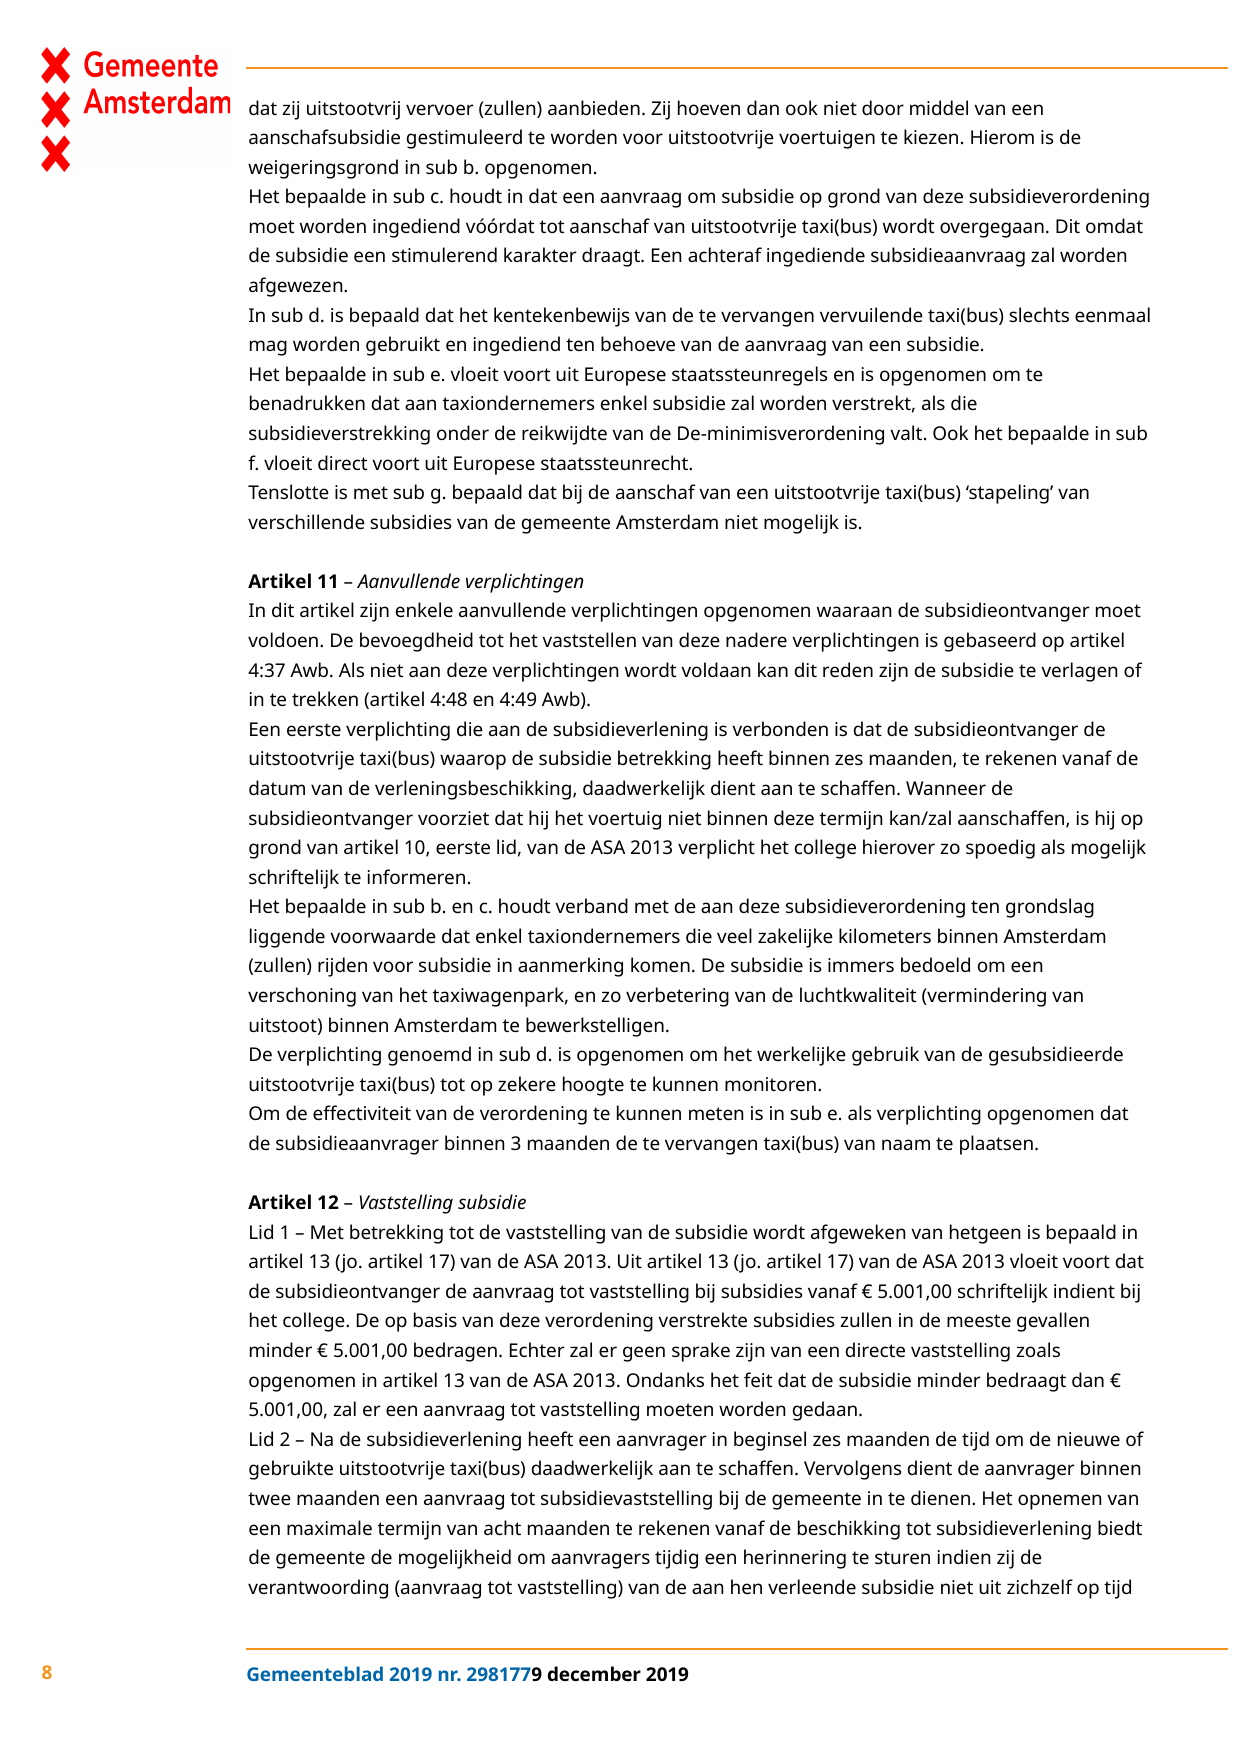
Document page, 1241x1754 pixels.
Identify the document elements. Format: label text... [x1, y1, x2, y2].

text Het bepaalde in sub b. en c. houdt verband met de aan deze subsidieverordening ten grondslag liggende voorwaarde dat enkel taxiondernemers die veel zakelijke kilometers binnen Amsterdam (zullen) rijden voor subsidie in aanmerking komen. De subsidie is immers bedoeld om een verschoning van het taxiwagenpark, en zo verbetering van de luchtkwaliteit (vermindering van uitstoot) binnen Amsterdam te bewerkstelligen. [248, 893, 1152, 1038]
picture [41, 47, 231, 172]
text dat zij uitstootvrij vervoer (zullen) aanbieden. Zij hoeven dan ook niet door middel van een aanschafsubsidie gestimuleerd te worden voor uitstootvrije voertuigen te kiezen. Hierom is de weigeringsgrond in sub b. opgenomen. [248, 95, 1152, 180]
text Lid 1 – Met betrekking tot de vaststelling van de subsidie wordt afgeweken van hetgeen is bepaald in artikel 13 (jo. artikel 17) van de ASA 2013. Uit artikel 13 (jo. artikel 17) van de ASA 2013 vloeit voort dat de subsidieontvanger de aanvraag tot vaststelling bij subsidies vanaf € 5.001,00 schriftelijk indient bij het college. De op basis van deze verordening verstrekte subsidies zullen in de meeste gevallen minder € 5.001,00 bedragen. Echter zal er geen sprake zijn van een directe vaststelling zoals opgenomen in artikel 13 van de ASA 2013. Ondanks het feit dat de subsidie minder bedraagt dan € 5.001,00, zal er een aanvraag tot vaststelling moeten worden gedaan. [248, 1219, 1152, 1422]
text Om de effectiviteit van de verordening te kunnen meten is in sub e. als verplichting opgenomen dat de subsidieaanvrager binnen 3 maanden de te vervangen taxi(bus) van naam te plaatsen. [248, 1101, 1152, 1156]
text Lid 2 – Na de subsidieverlening heeft een aanvrager in beginsel zes maanden de tijd om de nieuwe of gebruikte uitstootvrije taxi(bus) daadwerkelijk aan te schaffen. Vervolgens dient de aanvrager binnen twee maanden een aanvraag tot subsidievaststelling bij de gemeente in te dienen. Het opnemen van een maximale termijn van acht maanden te rekenen vanaf de beschikking tot subsidieverlening biedt de gemeente de mogelijkheid om aanvragers tijdig een herinnering te sturen indien zij de verantwoording (aanvraag tot vaststelling) van de aan hen verleende subsidie niet uit zichzelf op tijd [248, 1426, 1152, 1600]
text Artikel 12 – Vaststelling subsidie [248, 1189, 1152, 1215]
text Het bepaalde in sub e. vloeit voort uit Europese staatssteunregels en is opgenomen om te benadrukken dat aan taxiondernemers enkel subsidie zal worden verstrekt, als die subsidieverstrekking onder de reikwijdte van de De-minimisverordening valt. Ook het bepaalde in sub f. vloeit direct voort uit Europese staatssteunrecht. [248, 361, 1152, 476]
text In dit artikel zijn enkele aanvullende verplichtingen opgenomen waaraan de subsidieontvanger moet voldoen. De bevoegdheid tot het vaststellen van deze nadere verplichtingen is gebaseerd op artikel 4:37 Awb. Als niet aan deze verplichtingen wordt voldaan kan dit reden zijn de subsidie te verlagen of in te trekken (artikel 4:48 en 4:49 Awb). [248, 598, 1152, 712]
text De verplichting genoemd in sub d. is opgenomen om het werkelijke gebruik van de gesubsidieerde uitstootvrije taxi(bus) tot op zekere hoogte te kunnen monitoren. [248, 1041, 1152, 1097]
text Tenslotte is met sub g. bepaald dat bij de aanschaf van een uitstootvrije taxi(bus) ‘stapeling’ van verschillende subsidies van de gemeente Amsterdam niet mogelijk is. [248, 479, 1152, 535]
text Artikel 11 – Aanvullende verplichtingen [248, 568, 1152, 594]
text In sub d. is bepaald dat het kentekenbewijs van de te vervangen vervuilende taxi(bus) slechts eenmaal mag worden gebruikt en ingediend ten behoeve van de aanvraag van een subsidie. [248, 302, 1152, 357]
text Een eerste verplichting die aan de subsidieverlening is verbonden is dat de subsidieontvanger de uitstootvrije taxi(bus) waarop de subsidie betrekking heeft binnen zes maanden, te rekenen vanaf de datum van de verleningsbeschikking, daadwerkelijk dient aan te schaffen. Wanneer de subsidieontvanger voorziet dat hij het voertuig niet binnen deze termijn kan/zal aanschaffen, is hij op grond van artikel 10, eerste lid, van de ASA 2013 verplicht het college hierover zo spoedig als mogelijk schriftelijk te informeren. [248, 716, 1152, 890]
text Het bepaalde in sub c. houdt in dat een aanvraag om subsidie op grond van deze subsidieverordening moet worden ingediend vóórdat tot aanschaf van uitstootvrije taxi(bus) wordt overgegaan. Dit omdat de subsidie een stimulerend karakter draagt. Een achteraf ingediende subsidieaanvraag zal worden afgewezen. [248, 183, 1152, 298]
